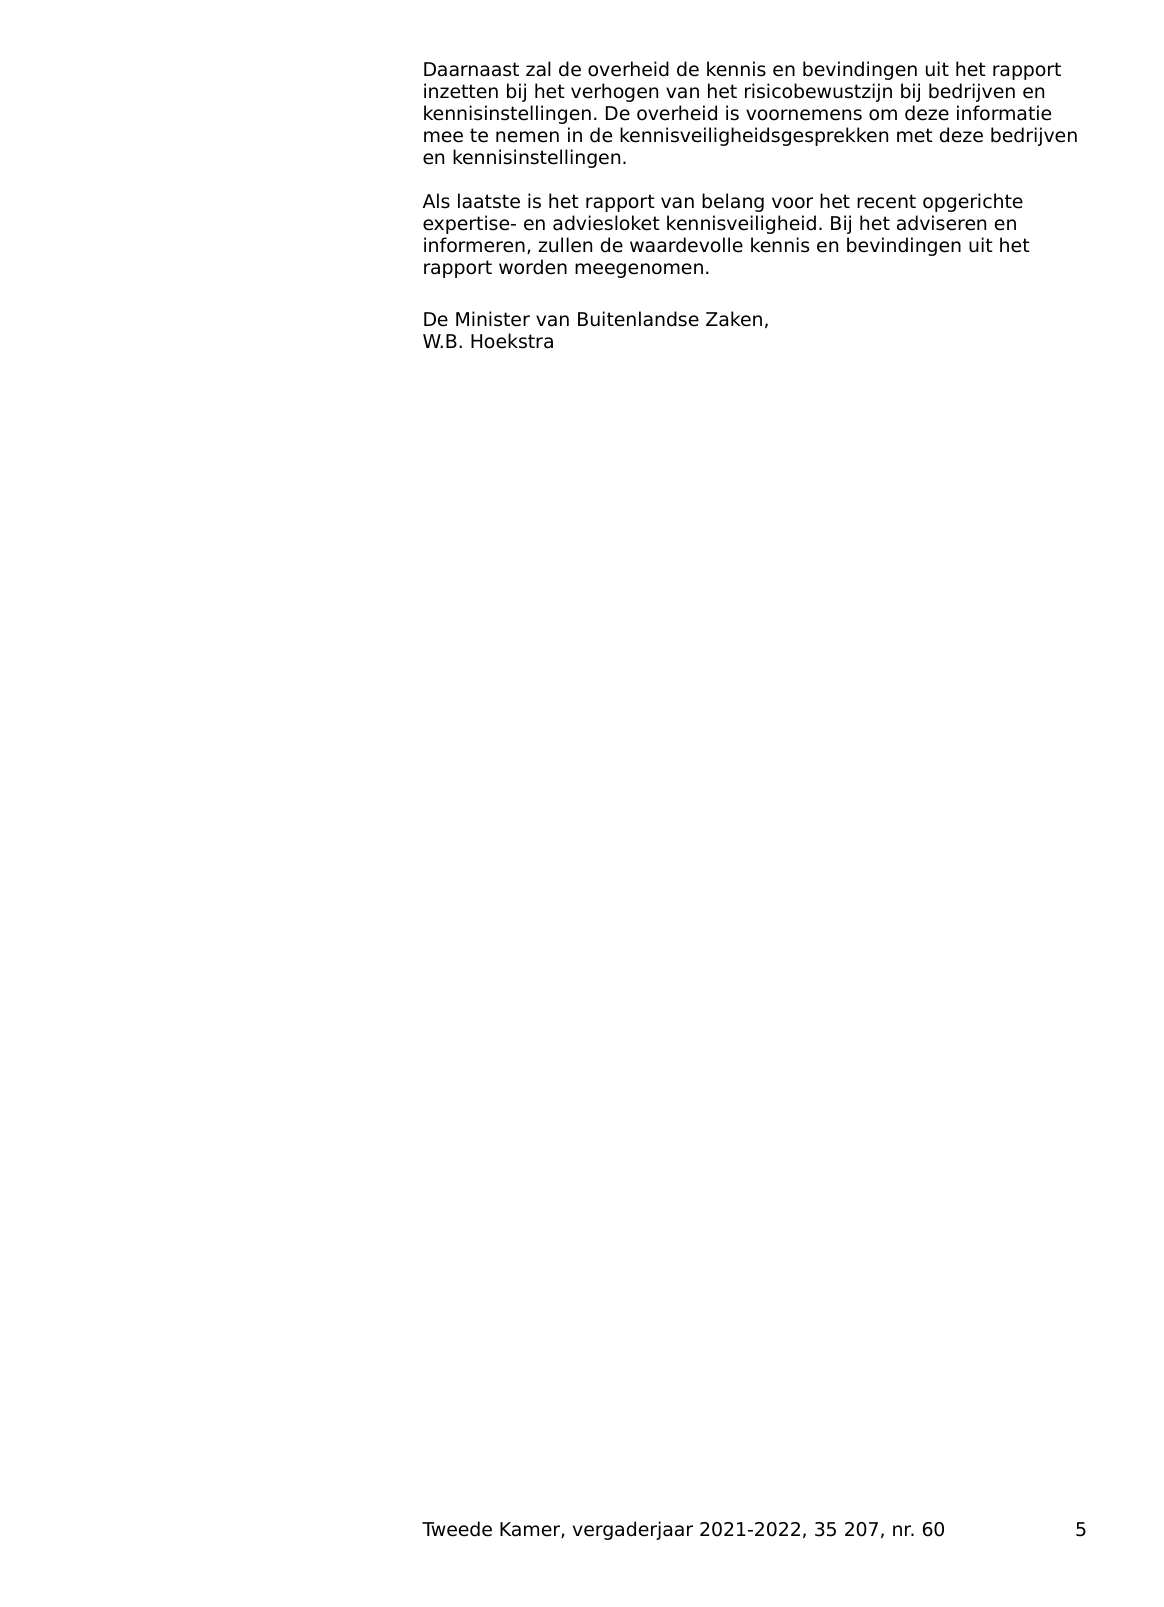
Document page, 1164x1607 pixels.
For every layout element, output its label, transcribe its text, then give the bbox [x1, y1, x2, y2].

text De Minister van Buitenlandse Zaken, W.B. Hoekstra [422, 309, 1087, 353]
text Als laatste is het rapport van belang voor het recent opgerichte expertise- en adviesloket kennisveiligheid. Bij het adviseren en informeren, zullen de waardevolle kennis en bevindingen uit het rapport worden meegenomen. [422, 191, 1087, 279]
text Daarnaast zal de overheid de kennis en bevindingen uit het rapport inzetten bij het verhogen van het risicobewustzijn bij bedrijven en kennisinstellingen. De overheid is voornemens om deze informatie mee te nemen in de kennisveiligheidsgesprekken met deze bedrijven en kennisinstellingen. [422, 59, 1087, 169]
